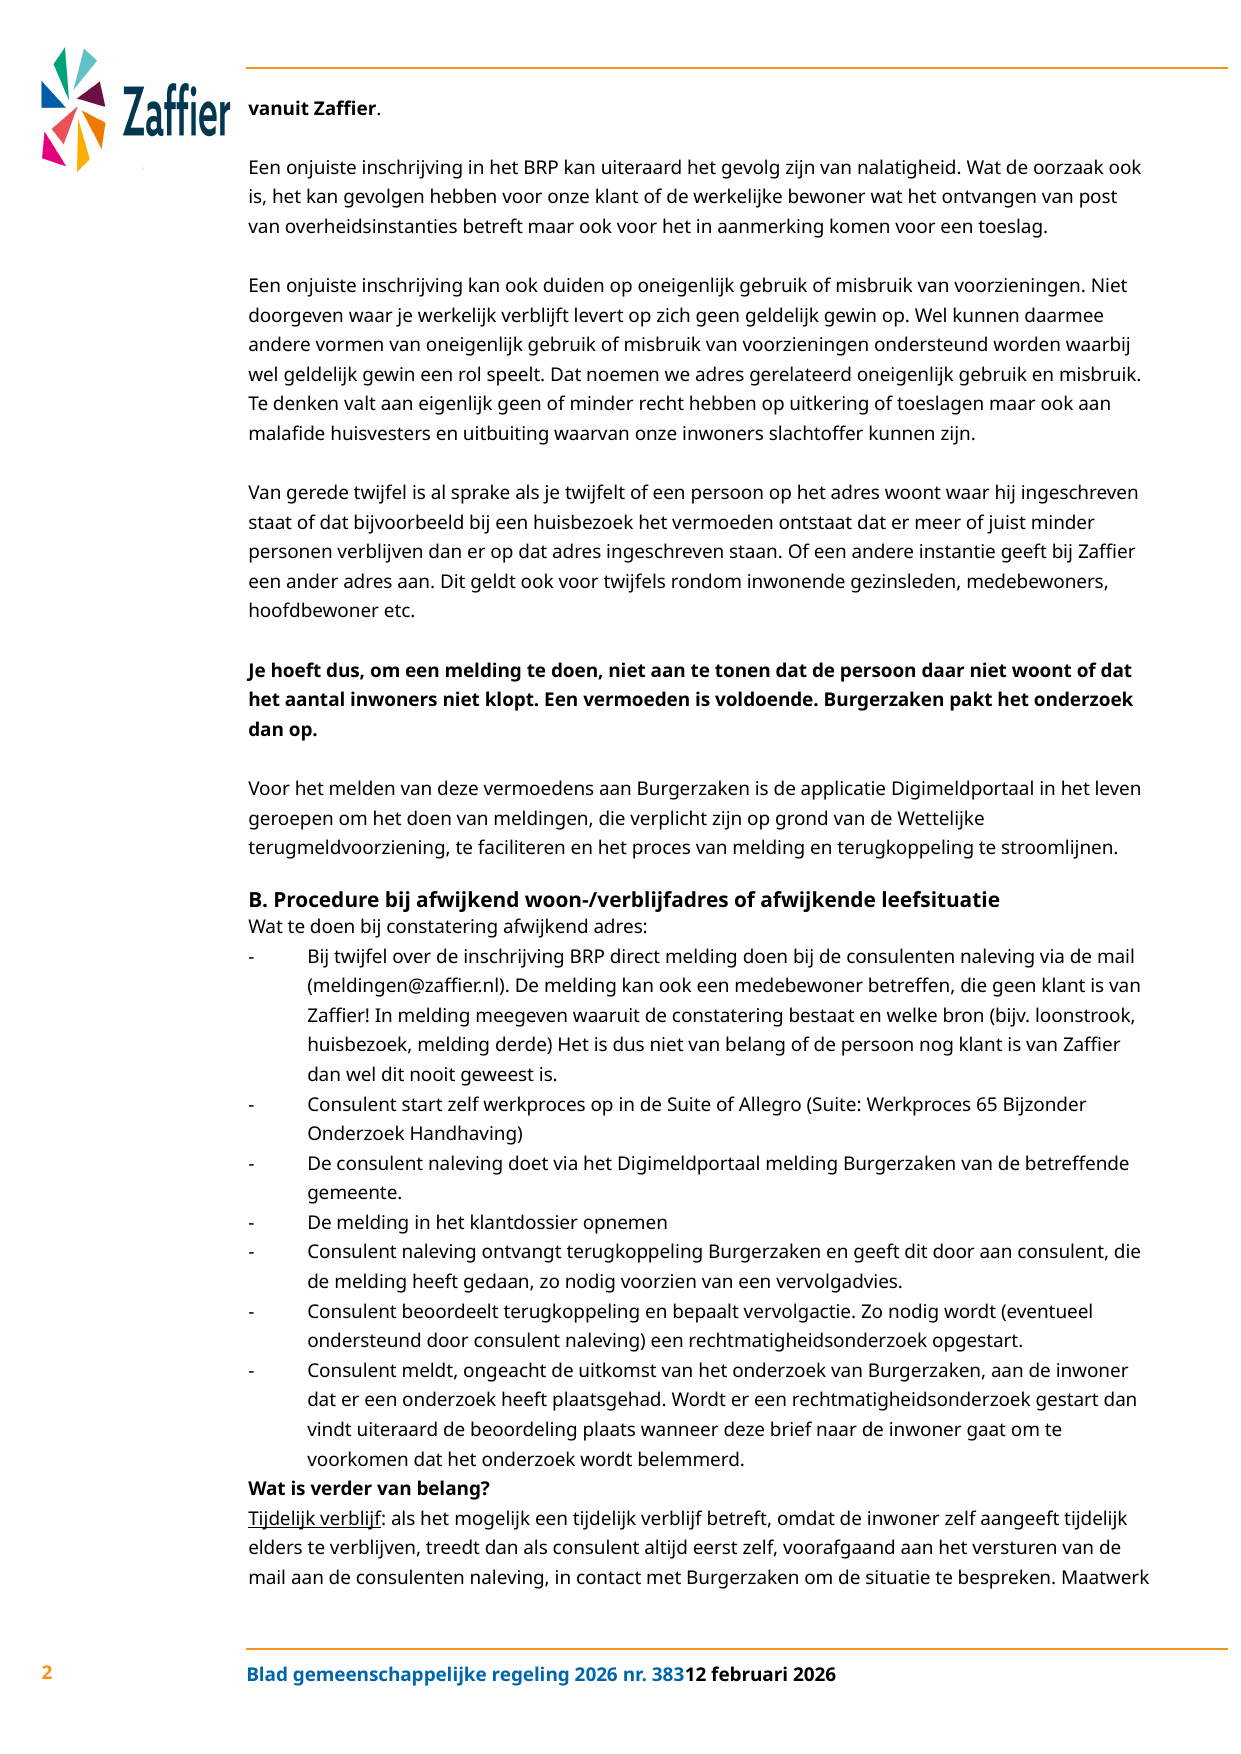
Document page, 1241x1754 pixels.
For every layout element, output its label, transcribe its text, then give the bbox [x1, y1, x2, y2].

text Tijdelijk verblijf: als het mogelijk een tijdelijk verblijf betreft, omdat de inwoner zelf aangeeft tijdelijk elders te verblijven, treedt dan als consulent altijd eerst zelf, voorafgaand aan het versturen van de mail aan de consulenten naleving, in contact met Burgerzaken om de situatie te bespreken. Maatwerk [248, 1505, 1152, 1590]
list Bij twijfel over de inschrijving BRP direct melding doen bij de consulenten naleving via de mail (meldingen@zaffier.nl). De melding kan ook een medebewoner betreffen, die geen klant is van Zaffier! In melding meegeven waaruit de constatering bestaat en welke bron (bijv. loonstrook, huisbezoek, melding derde) Het is dus niet van belang of de persoon nog klant is van Zaffier dan wel dit nooit geweest is. [248, 943, 1152, 1087]
text Wat is verder van belang? [248, 1475, 1152, 1501]
list Consulent start zelf werkproces op in de Suite of Allegro (Suite: Werkproces 65 Bijzonder Onderzoek Handhaving) [248, 1091, 1152, 1146]
picture [41, 47, 231, 172]
text Van gerede twijfel is al sprake als je twijfelt of een persoon op het adres woont waar hij ingeschreven staat of dat bijvoorbeeld bij een huisbezoek het vermoeden ontstaat dat er meer of juist minder personen verblijven dan er op dat adres ingeschreven staan. Of een andere instantie geeft bij Zaffier een ander adres aan. Dit geldt ook voor twijfels rondom inwonende gezinsleden, medebewoners, hoofdbewoner etc. [248, 479, 1152, 623]
list Consulent beoordeelt terugkoppeling en bepaalt vervolgactie. Zo nodig wordt (eventueel ondersteund door consulent naleving) een rechtmatigheidsonderzoek opgestart. [248, 1298, 1152, 1353]
text Een onjuiste inschrijving kan ook duiden op oneigenlijk gebruik of misbruik van voorzieningen. Niet doorgeven waar je werkelijk verblijft levert op zich geen geldelijk gewin op. Wel kunnen daarmee andere vormen van oneigenlijk gebruik of misbruik van voorzieningen ondersteund worden waarbij wel geldelijk gewin een rol speelt. Dat noemen we adres gerelateerd oneigenlijk gebruik en misbruik. Te denken valt aan eigenlijk geen of minder recht hebben op uitkering of toeslagen maar ook aan malafide huisvesters en uitbuiting waarvan onze inwoners slachtoffer kunnen zijn. [248, 272, 1152, 446]
text B. Procedure bij afwijkend woon-/verblijfadres of afwijkende leefsituatie [248, 885, 1152, 913]
text Voor het melden van deze vermoedens aan Burgerzaken is de applicatie Digimeldportaal in het leven geroepen om het doen van meldingen, die verplicht zijn op grond van de Wettelijke terugmeldvoorziening, te faciliteren en het proces van melding en terugkoppeling te stroomlijnen. [248, 775, 1152, 860]
text Wat te doen bij constatering afwijkend adres: [248, 913, 1152, 939]
list De consulent naleving doet via het Digimeldportaal melding Burgerzaken van de betreffende gemeente. [248, 1150, 1152, 1205]
list Consulent meldt, ongeacht de uitkomst van het onderzoek van Burgerzaken, aan de inwoner dat er een onderzoek heeft plaatsgehad. Wordt er een rechtmatigheidsonderzoek gestart dan vindt uiteraard de beoordeling plaats wanneer deze brief naar de inwoner gaat om te voorkomen dat het onderzoek wordt belemmerd. [248, 1357, 1152, 1471]
list De melding in het klantdossier opnemen [248, 1209, 1152, 1235]
text vanuit Zaffier. [248, 95, 1152, 121]
list Consulent naleving ontvangt terugkoppeling Burgerzaken en geeft dit door aan consulent, die de melding heeft gedaan, zo nodig voorzien van een vervolgadvies. [248, 1239, 1152, 1294]
text Een onjuiste inschrijving in het BRP kan uiteraard het gevolg zijn van nalatigheid. Wat de oorzaak ook is, het kan gevolgen hebben voor onze klant of de werkelijke bewoner wat het ontvangen van post van overheidsinstanties betreft maar ook voor het in aanmerking komen voor een toeslag. [248, 154, 1152, 239]
text Je hoeft dus, om een melding te doen, niet aan te tonen dat de persoon daar niet woont of dat het aantal inwoners niet klopt. Een vermoeden is voldoende. Burgerzaken pakt het onderzoek dan op. [248, 657, 1152, 742]
